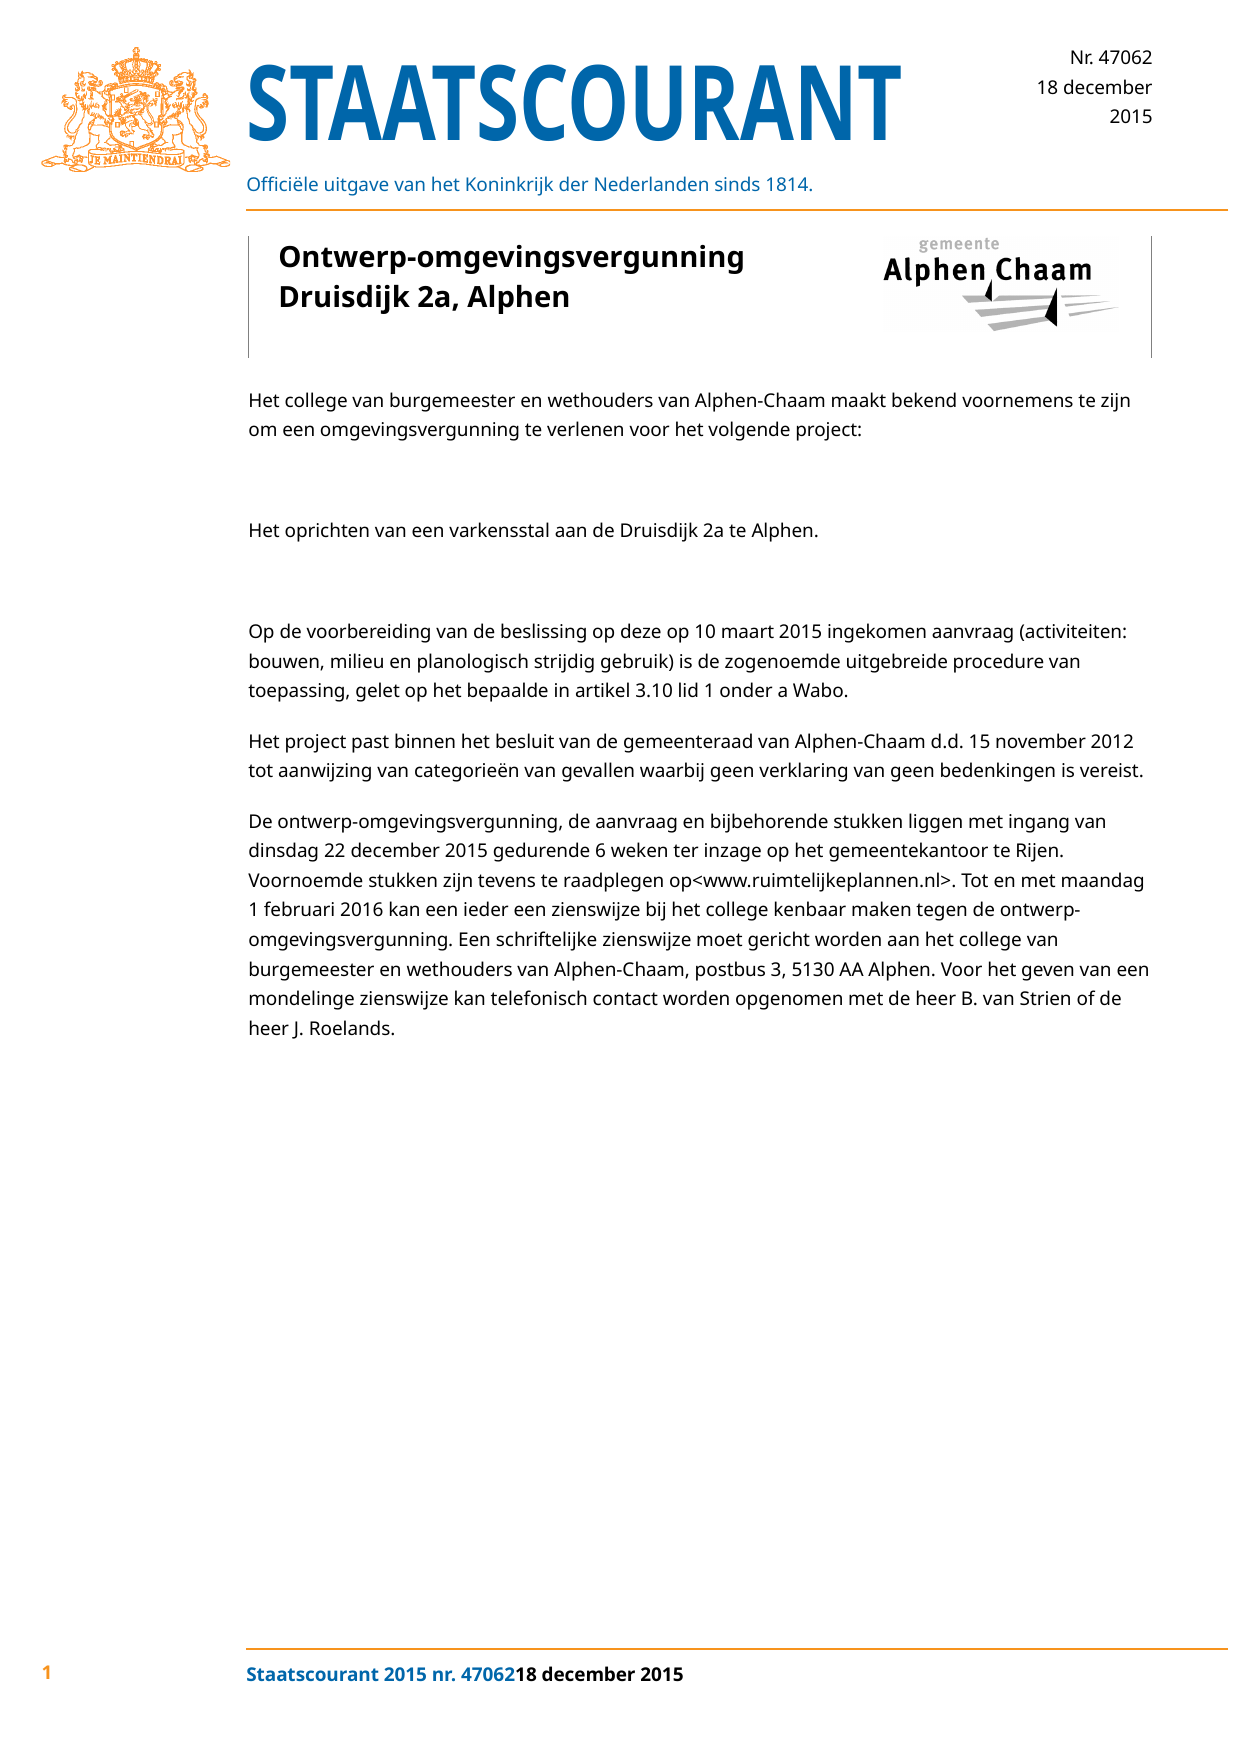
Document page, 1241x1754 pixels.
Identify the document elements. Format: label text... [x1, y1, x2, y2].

text Het project past binnen het besluit van de gemeenteraad van Alphen-Chaam d.d. 15 november 2012 tot aanwijzing van categorieën van gevallen waarbij geen verklaring van geen bedenkingen is vereist. [248, 728, 1152, 783]
text De ontwerp-omgevingsvergunning, de aanvraag en bijbehorende stukken liggen met ingang van dinsdag 22 december 2015 gedurende 6 weken ter inzage op het gemeentekantoor te Rijen. Voornoemde stukken zijn tevens te raadplegen op<www.ruimtelijkeplannen.nl>. Tot en met maandag 1 februari 2016 kan een ieder een zienswijze bij het college kenbaar maken tegen de ontwerp-omgevingsvergunning. Een schriftelijke zienswijze moet gericht worden aan het college van burgemeester en wethouders van Alphen-Chaam, postbus 3, 5130 AA Alphen. Voor het geven van een mondelinge zienswijze kan telefonisch contact worden opgenomen met de heer B. van Strien of de heer J. Roelands. [248, 808, 1152, 1041]
text Op de voorbereiding van de beslissing op deze op 10 maart 2015 ingekomen aanvraag (activiteiten: bouwen, milieu en planologisch strijdig gebruik) is de zogenoemde uitgebreide procedure van toepassing, gelet op het bepaalde in artikel 3.10 lid 1 onder a Wabo. [248, 618, 1152, 703]
picture [882, 236, 1119, 332]
table_header [850, 236, 1151, 358]
text Het college van burgemeester en wethouders van Alphen-Chaam maakt bekend voornemens te zijn om een omgevingsvergunning te verlenen voor het volgende project: [248, 387, 1152, 442]
table_header Ontwerp-omgevingsvergunning Druisdijk 2a, Alphen [249, 236, 850, 358]
text Het oprichten van een varkensstal aan de Druisdijk 2a te Alphen. [248, 517, 1152, 543]
picture [41, 47, 231, 172]
